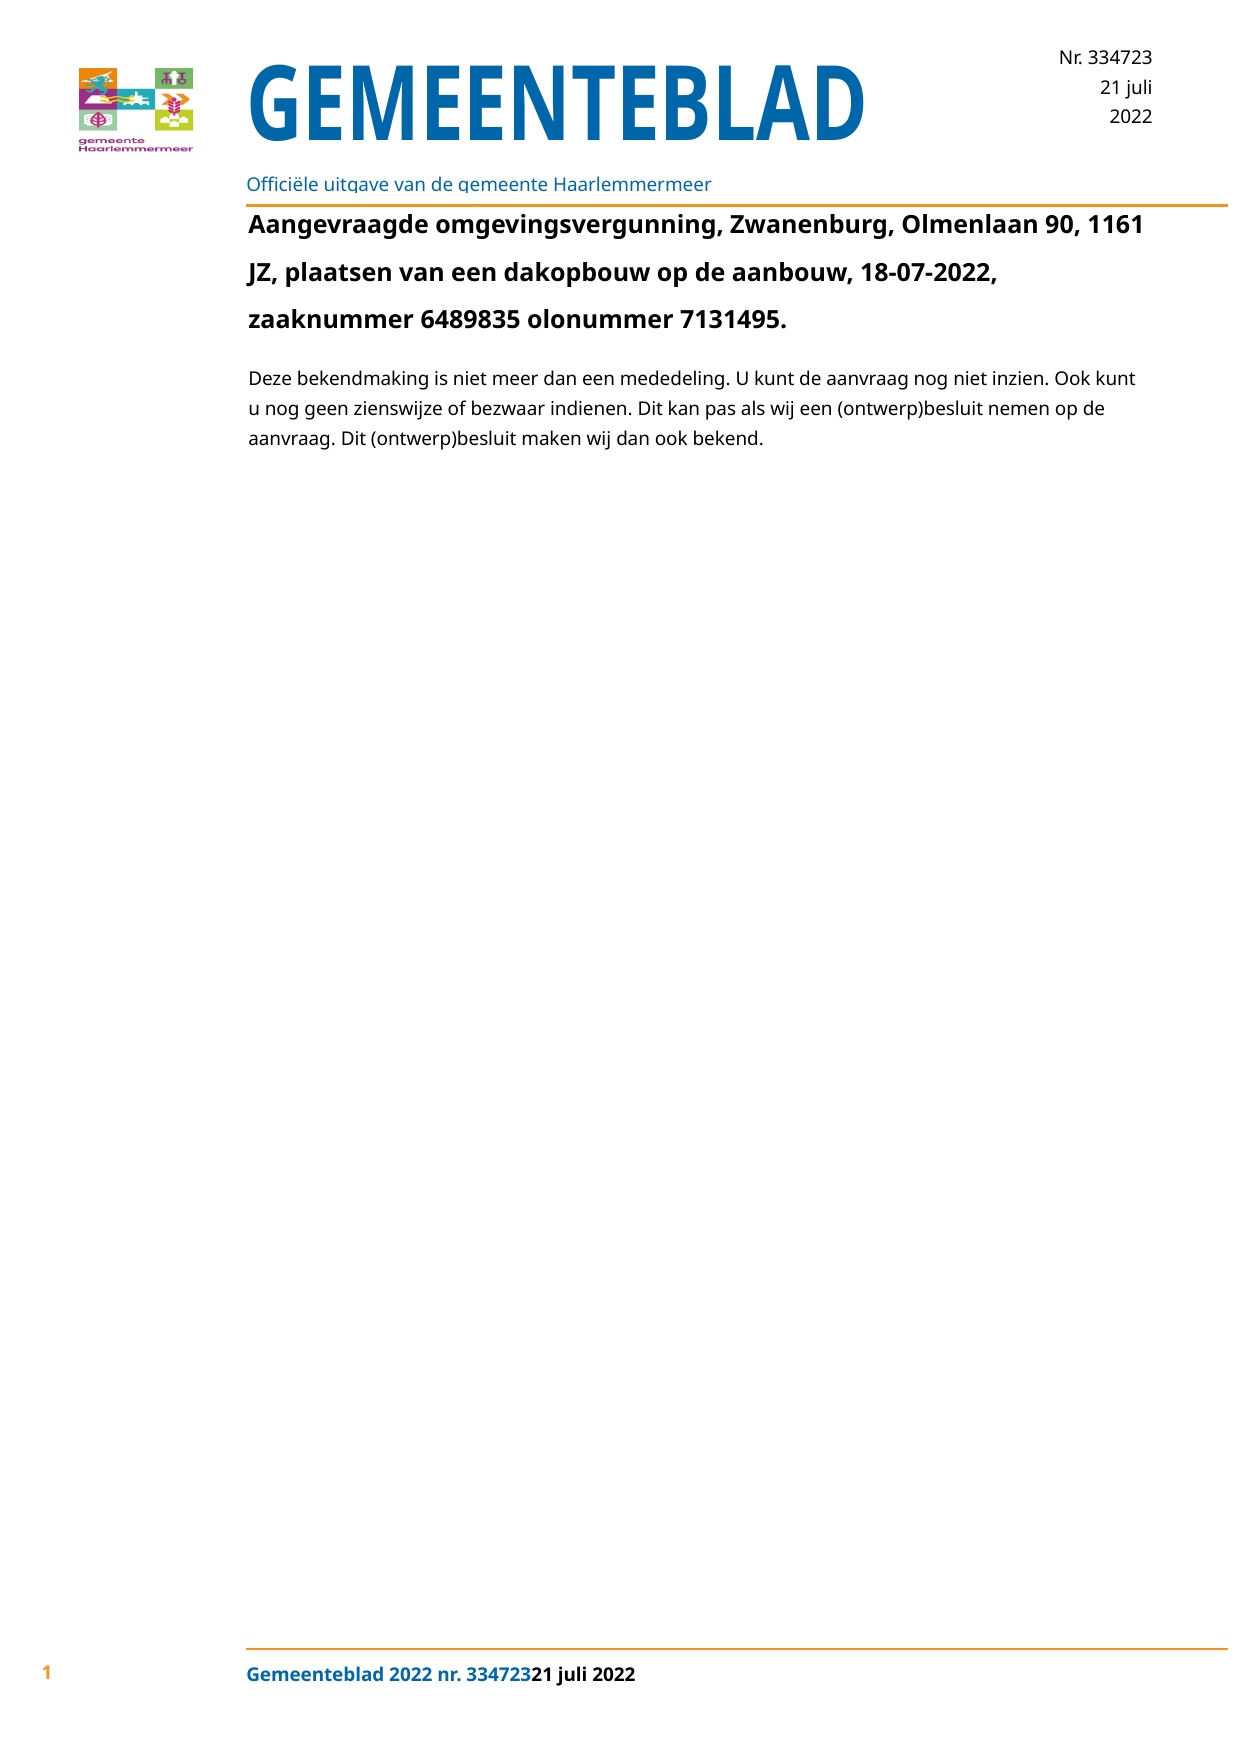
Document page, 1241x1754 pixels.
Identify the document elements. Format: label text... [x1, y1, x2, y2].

picture [41, 47, 231, 172]
text Deze bekendmaking is niet meer dan een mededeling. U kunt de aanvraag nog niet inzien. Ook kunt u nog geen zienswijze of bezwaar indienen. Dit kan pas als wij een (ontwerp)besluit nemen op de aanvraag. Dit (ontwerp)besluit maken wij dan ook bekend. [248, 366, 1152, 450]
text Aangevraagde omgevingsvergunning, Zwanenburg, Olmenlaan 90, 1161 JZ, plaatsen van een dakopbouw op de aanbouw, 18-07-2022, zaaknummer 6489835 olonummer 7131495. [248, 207, 1152, 336]
